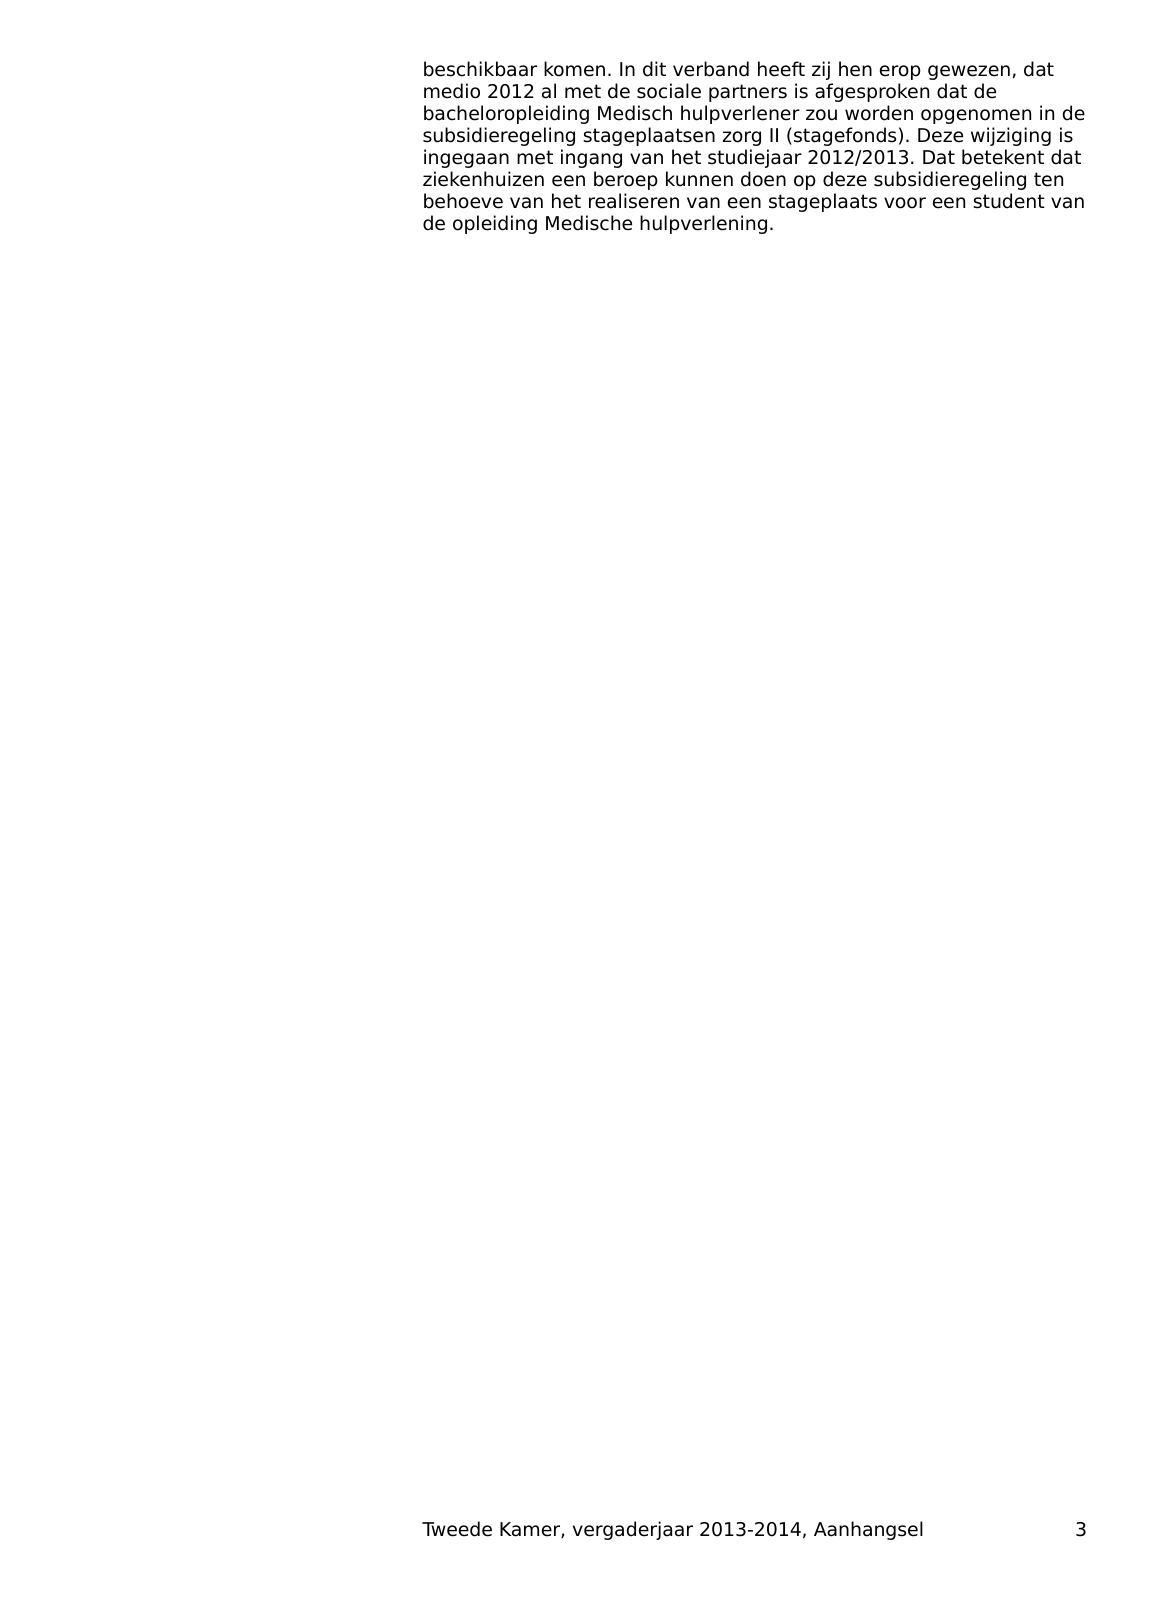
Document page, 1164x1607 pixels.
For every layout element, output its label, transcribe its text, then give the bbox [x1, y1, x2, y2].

text beschikbaar komen. In dit verband heeft zij hen erop gewezen, dat medio 2012 al met de sociale partners is afgesproken dat de bacheloropleiding Medisch hulpverlener zou worden opgenomen in de subsidieregeling stageplaatsen zorg II (stagefonds). Deze wijziging is ingegaan met ingang van het studiejaar 2012/2013. Dat betekent dat ziekenhuizen een beroep kunnen doen op deze subsidieregeling ten behoeve van het realiseren van een stageplaats voor een student van de opleiding Medische hulpverlening. [422, 59, 1087, 235]
